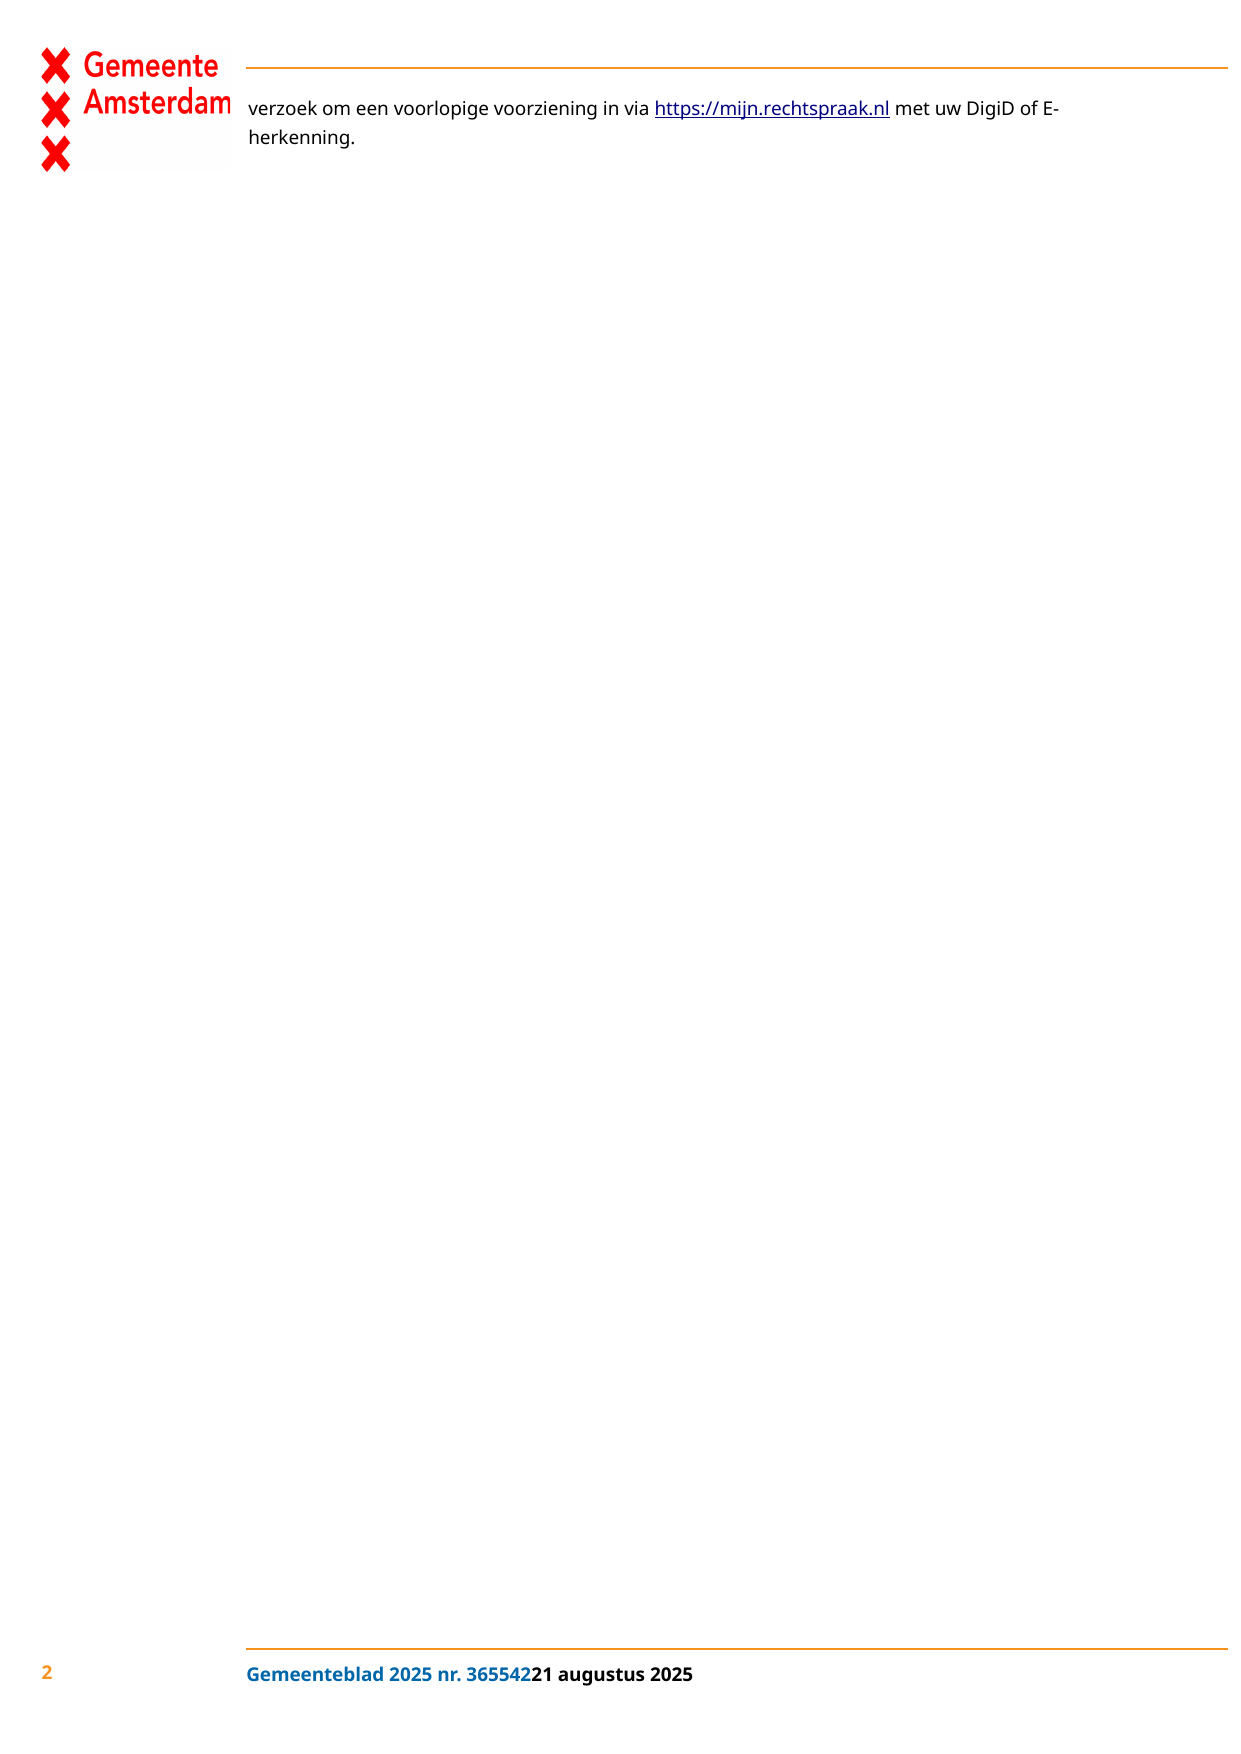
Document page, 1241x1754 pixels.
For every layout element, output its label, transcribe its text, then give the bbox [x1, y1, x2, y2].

picture [41, 47, 231, 172]
text verzoek om een voorlopige voorziening in via https://mijn.rechtspraak.nl met uw DigiD of E-herkenning. [248, 95, 1152, 150]
